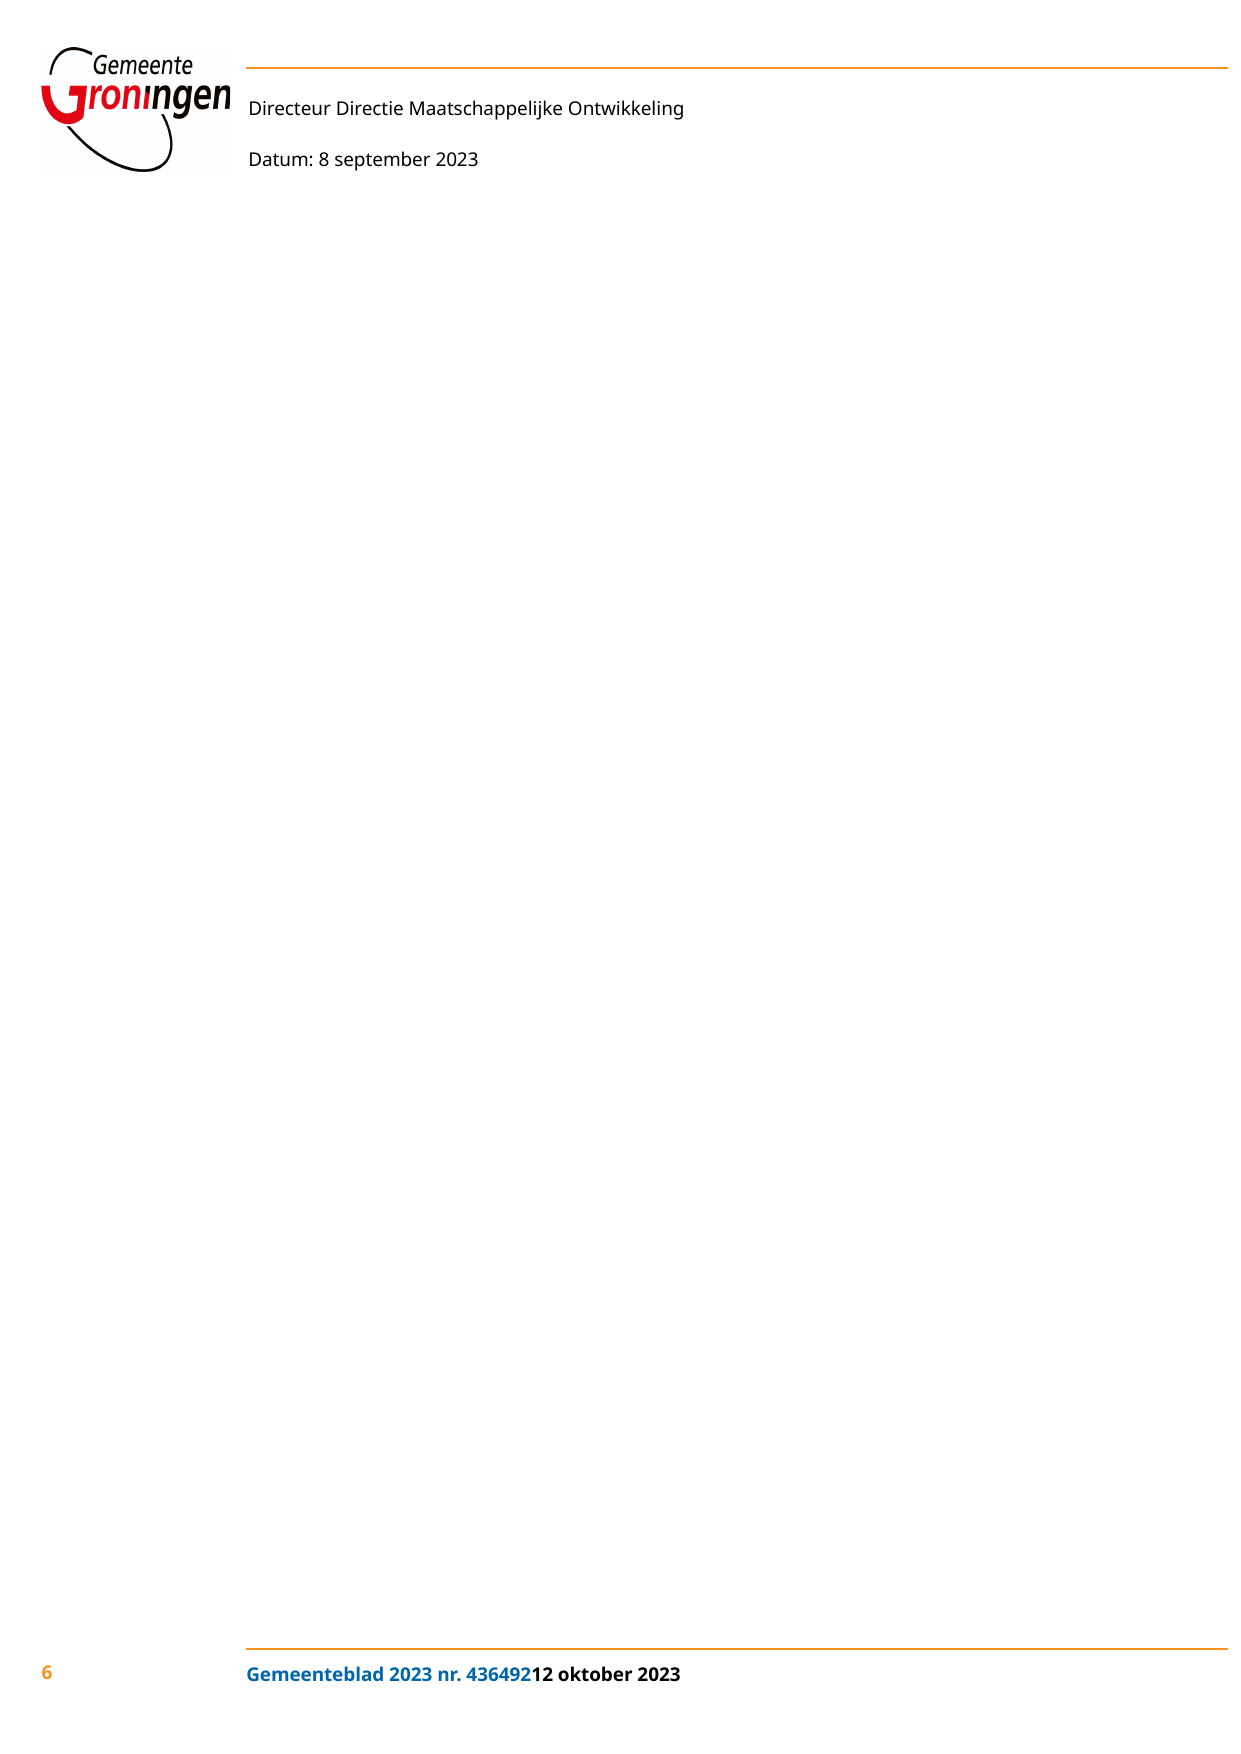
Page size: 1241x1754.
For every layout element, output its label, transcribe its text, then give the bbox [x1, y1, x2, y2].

picture [41, 47, 231, 172]
text Directeur Directie Maatschappelijke Ontwikkeling [248, 95, 1152, 121]
text Datum: 8 september 2023 [248, 146, 1152, 172]
